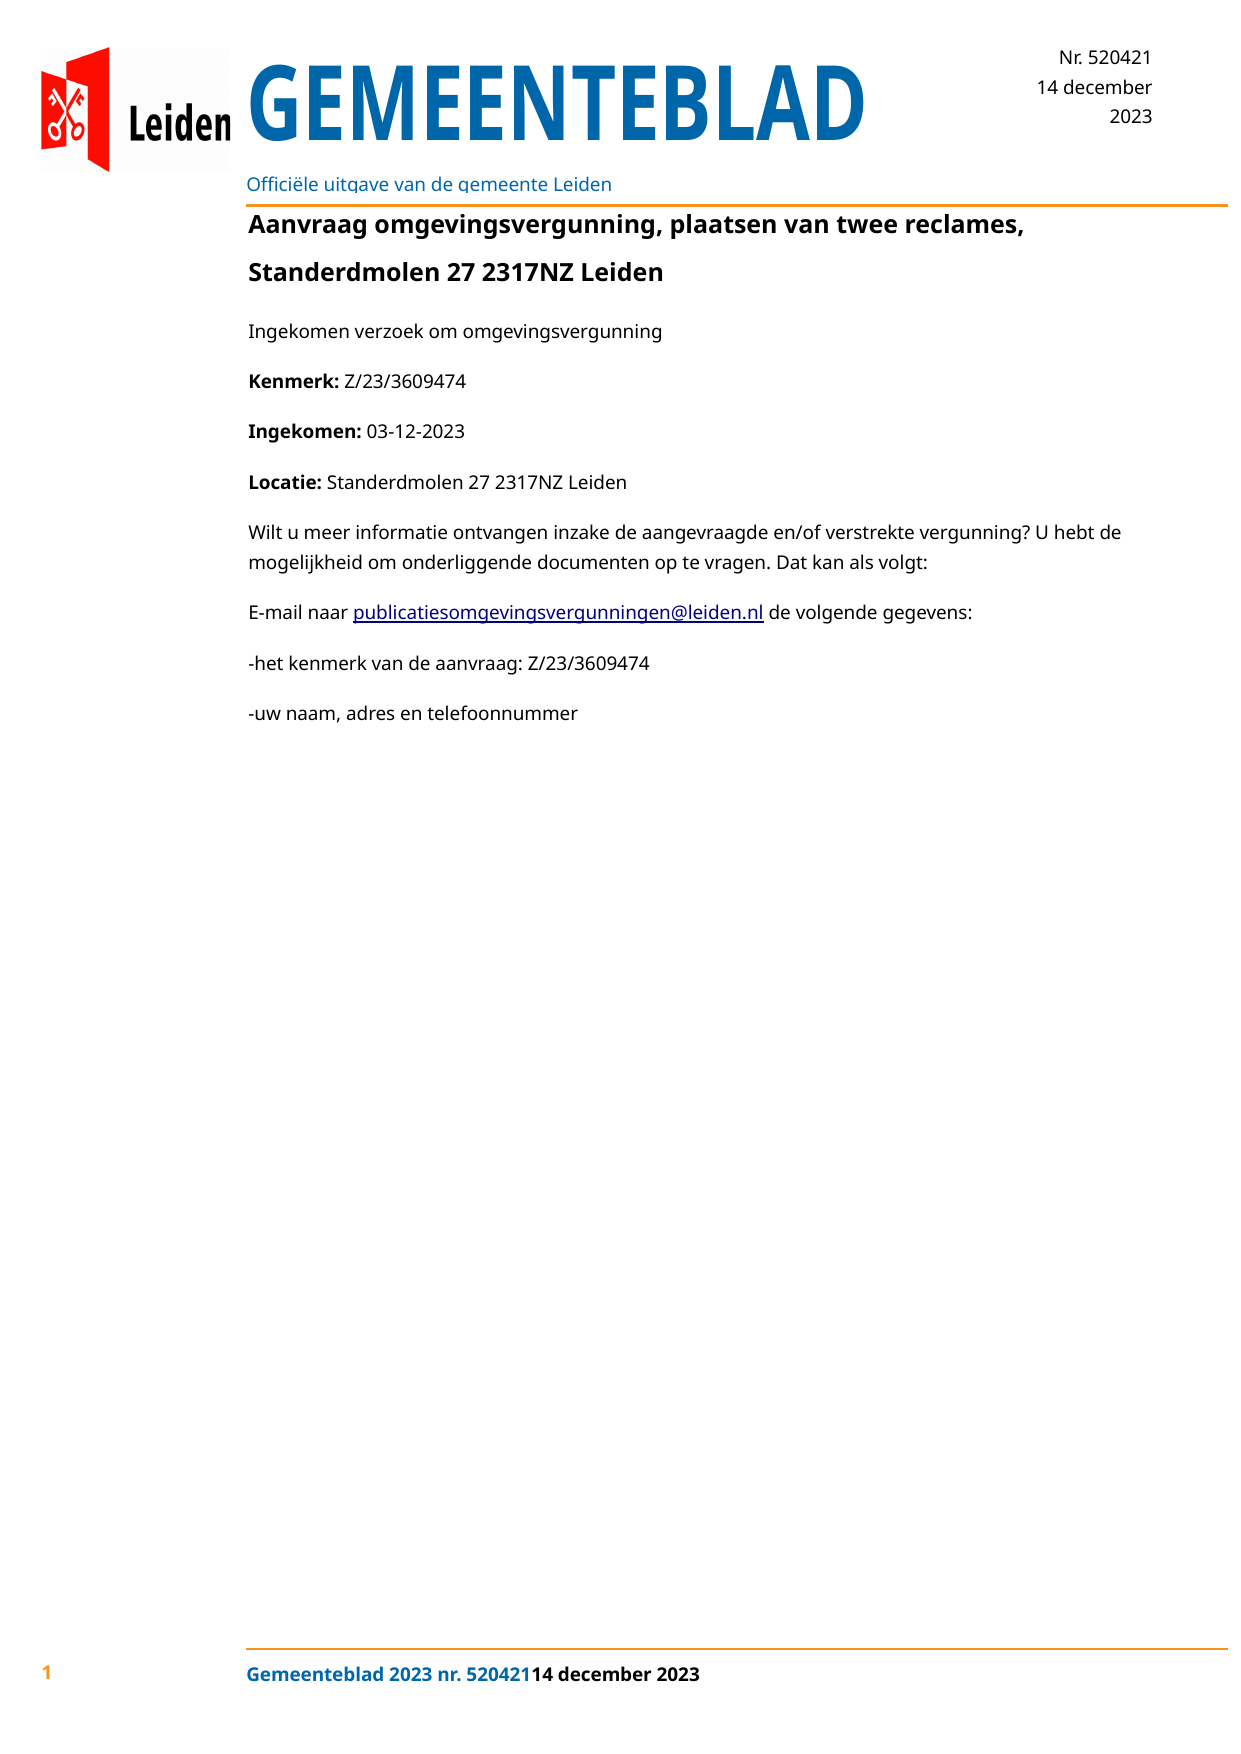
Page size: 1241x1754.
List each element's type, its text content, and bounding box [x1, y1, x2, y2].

text Locatie: Standerdmolen 27 2317NZ Leiden [248, 469, 1152, 495]
text Aanvraag omgevingsvergunning, plaatsen van twee reclames, Standerdmolen 27 2317NZ Leiden [248, 207, 1152, 288]
text -uw naam, adres en telefoonnummer [248, 700, 1152, 726]
text Ingekomen verzoek om omgevingsvergunning [248, 318, 1152, 344]
text -het kenmerk van de aanvraag: Z/23/3609474 [248, 650, 1152, 676]
picture [41, 47, 231, 172]
text Wilt u meer informatie ontvangen inzake de aangevraagde en/of verstrekte vergunning? U hebt de mogelijkheid om onderliggende documenten op te vragen. Dat kan als volgt: [248, 519, 1152, 575]
text E-mail naar publicatiesomgevingsvergunningen@leiden.nl de volgende gegevens: [248, 599, 1152, 625]
text Kenmerk: Z/23/3609474 [248, 368, 1152, 394]
text Ingekomen: 03-12-2023 [248, 419, 1152, 444]
